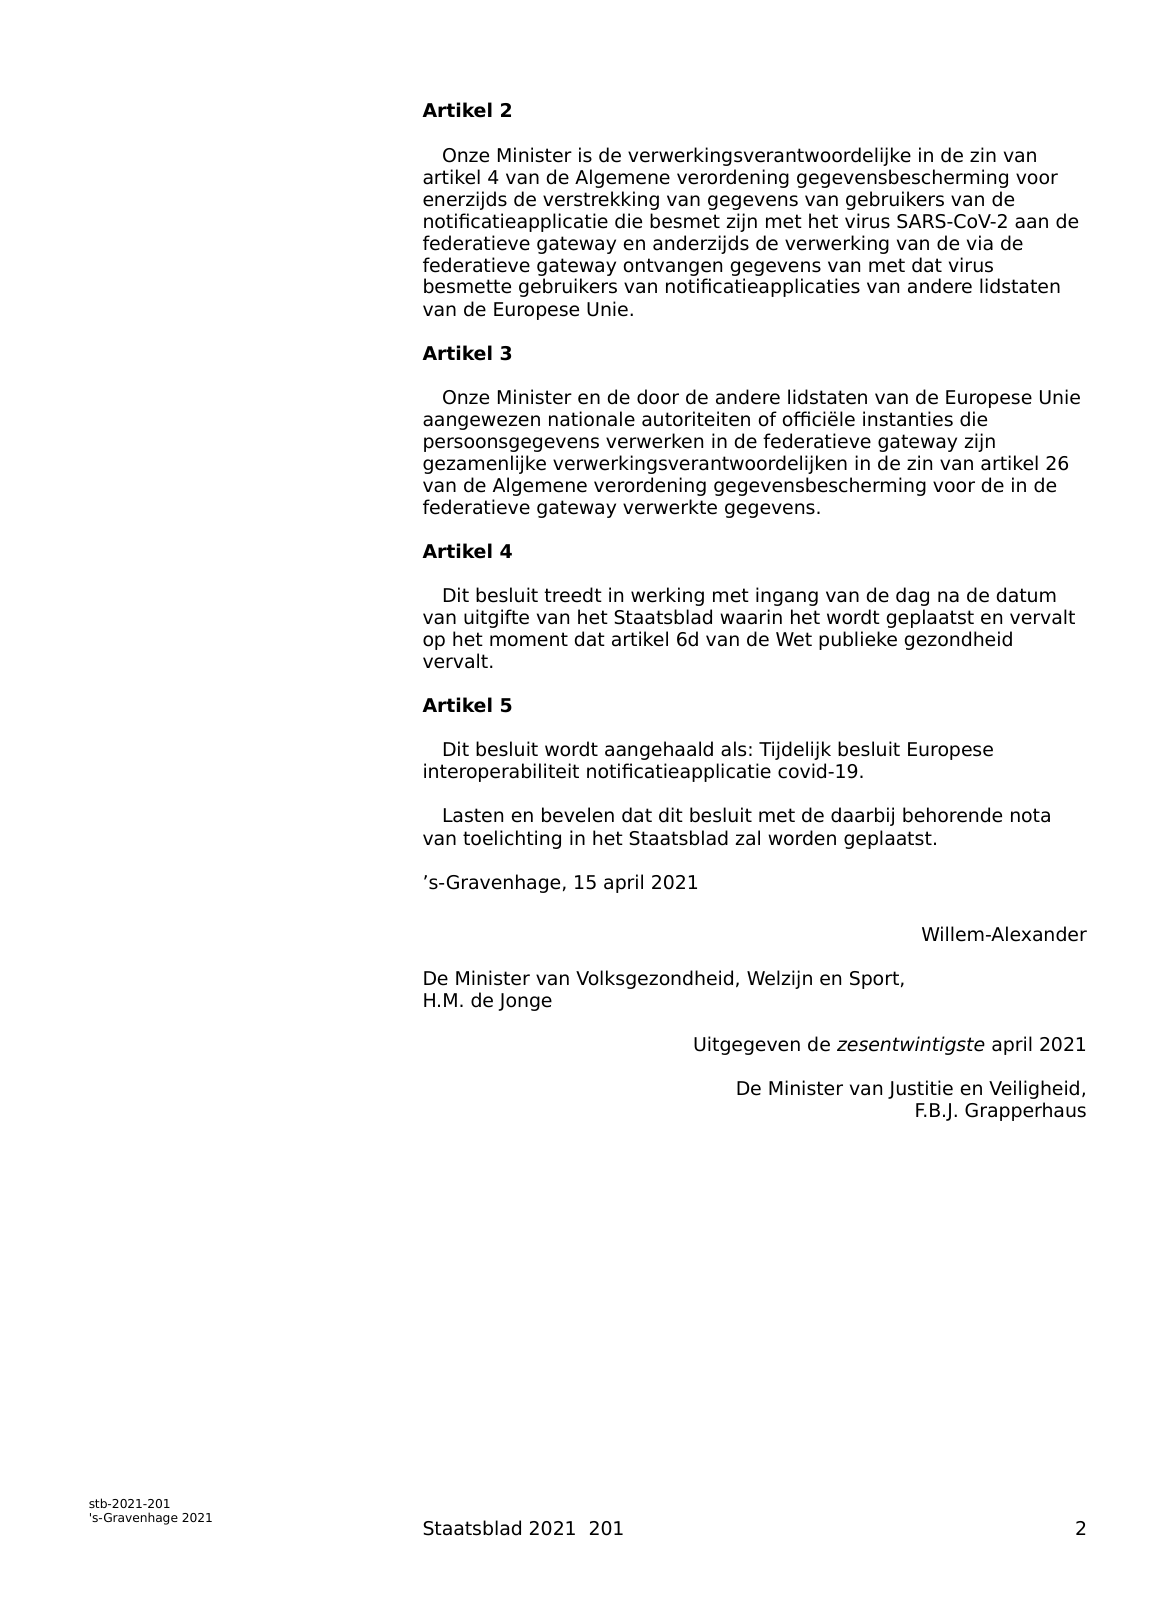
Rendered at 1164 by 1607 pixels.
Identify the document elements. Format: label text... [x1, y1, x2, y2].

subtitle Artikel 3 [422, 343, 1087, 364]
text Willem-Alexander [422, 923, 1087, 946]
subtitle Artikel 5 [422, 695, 1087, 717]
text Dit besluit wordt aangehaald als: Tijdelijk besluit Europese interoperabiliteit notificatieapplicatie covid-19. [422, 739, 1087, 783]
text Lasten en bevelen dat dit besluit met de daarbij behorende nota van toelichting in het Staatsblad zal worden geplaatst. [422, 805, 1087, 849]
text De Minister van Justitie en Veiligheid, F.B.J. Grapperhaus [422, 1078, 1087, 1122]
text ’s-Gravenhage, 15 april 2021 [422, 872, 1087, 893]
text stb-2021-201 [88, 1497, 323, 1511]
text 's-Gravenhage 2021 [88, 1511, 323, 1525]
text Onze Minister is de verwerkingsverantwoordelijke in de zin van artikel 4 van de Algemene verordening gegevensbescherming voor enerzijds de verstrekking van gegevens van gebruikers van de notificatieapplicatie die besmet zijn met het virus SARS-CoV-2 aan de federatieve gateway en anderzijds de verwerking van de via de federatieve gateway ontvangen gegevens van met dat virus besmette gebruikers van notificatieapplicaties van andere lidstaten van de Europese Unie. [422, 144, 1087, 320]
text Dit besluit treedt in werking met ingang van de dag na de datum van uitgifte van het Staatsblad waarin het wordt geplaatst en vervalt op het moment dat artikel 6d van de Wet publieke gezondheid vervalt. [422, 585, 1087, 673]
subtitle Artikel 2 [422, 100, 1087, 122]
subtitle Artikel 4 [422, 541, 1087, 563]
text De Minister van Volksgezondheid, Welzijn en Sport, H.M. de Jonge [422, 968, 1087, 1012]
text Uitgegeven de zesentwintigste april 2021 [422, 1034, 1087, 1056]
text Onze Minister en de door de andere lidstaten van de Europese Unie aangewezen nationale autoriteiten of officiële instanties die persoonsgegevens verwerken in de federatieve gateway zijn gezamenlijke verwerkingsverantwoordelijken in de zin van artikel 26 van de Algemene verordening gegevensbescherming voor de in de federatieve gateway verwerkte gegevens. [422, 387, 1087, 519]
